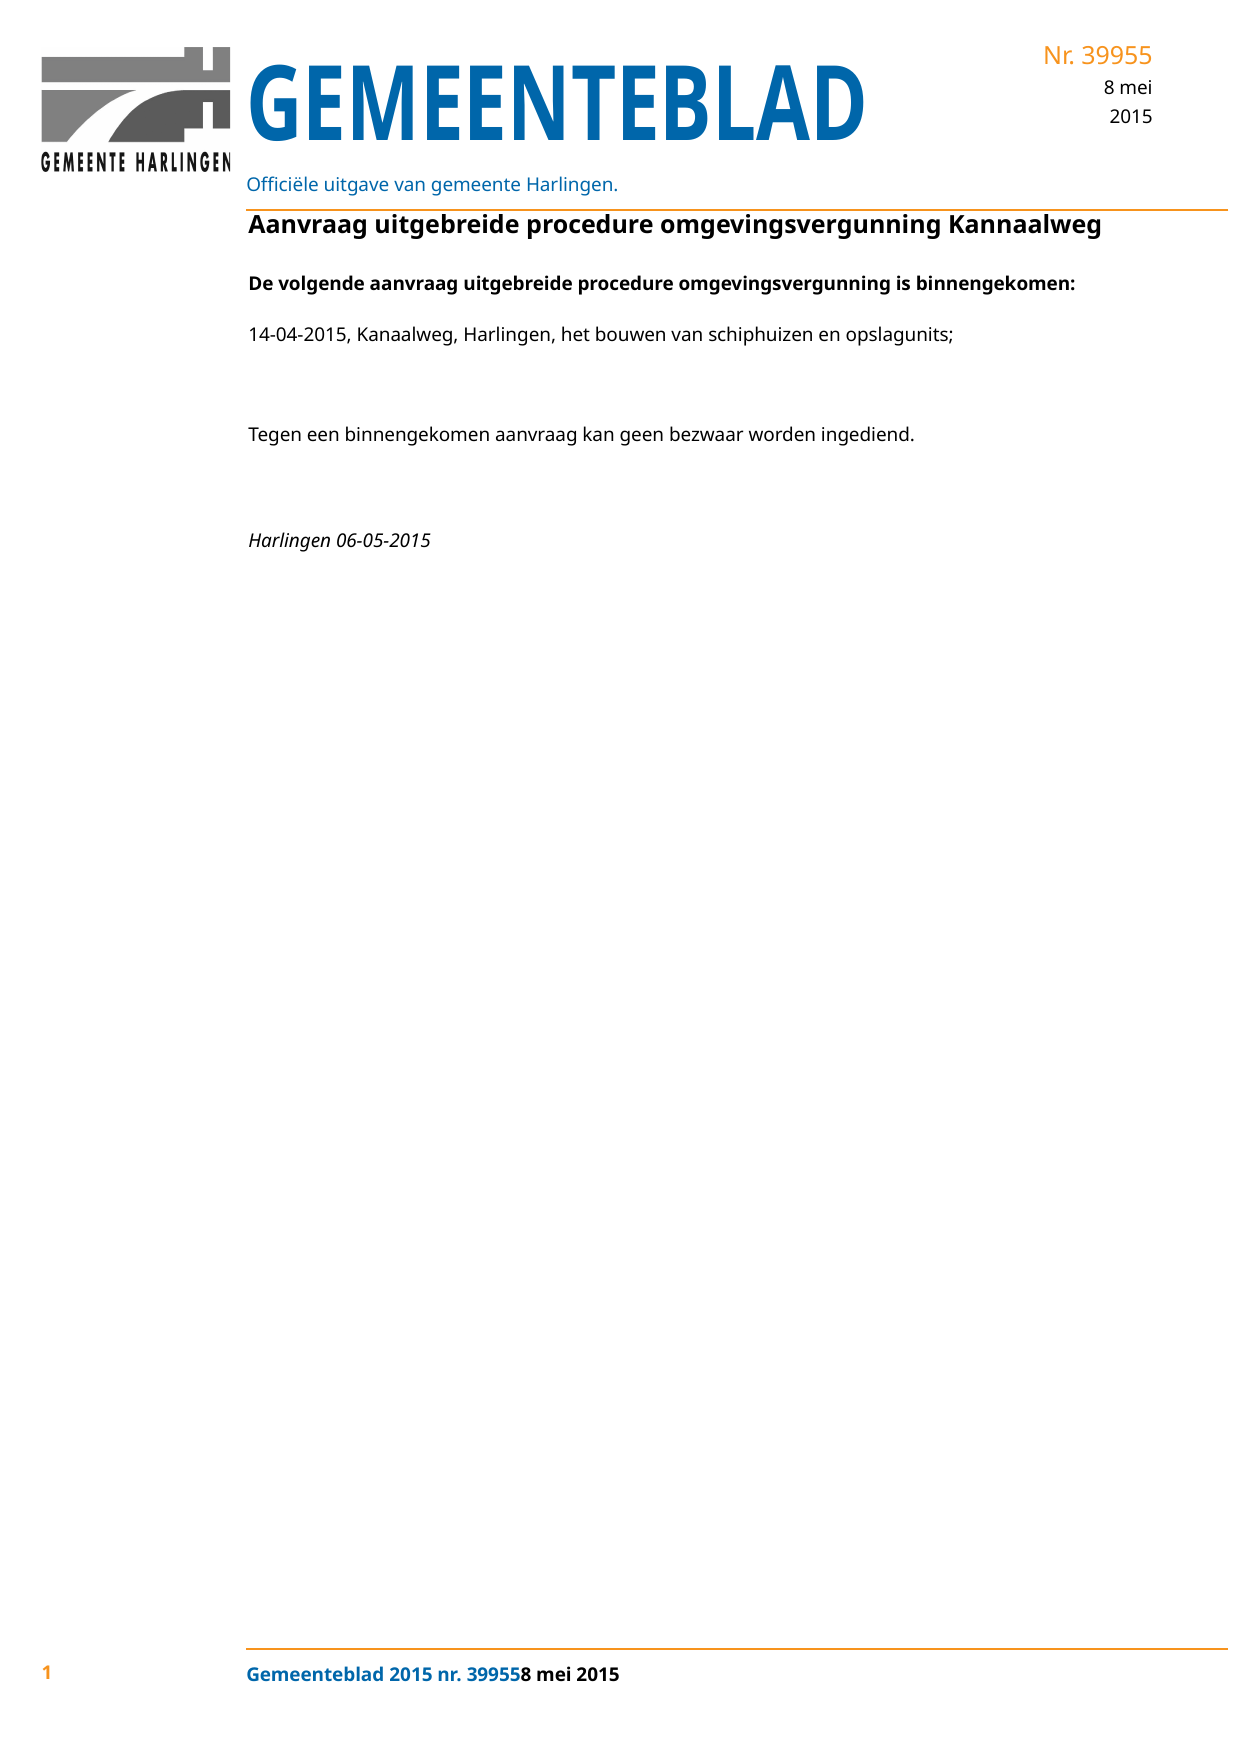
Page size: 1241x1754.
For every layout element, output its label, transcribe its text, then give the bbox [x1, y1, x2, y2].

text Tegen een binnengekomen aanvraag kan geen bezwaar worden ingediend. [248, 422, 1152, 447]
text Harlingen 06-05-2015 [248, 527, 1152, 553]
text Aanvraag uitgebreide procedure omgevingsvergunning Kannaalweg [248, 211, 1152, 241]
text De volgende aanvraag uitgebreide procedure omgevingsvergunning is binnengekomen: [248, 270, 1152, 296]
text 14-04-2015, Kanaalweg, Harlingen, het bouwen van schiphuizen en opslagunits; [248, 321, 1152, 346]
picture [41, 47, 231, 172]
